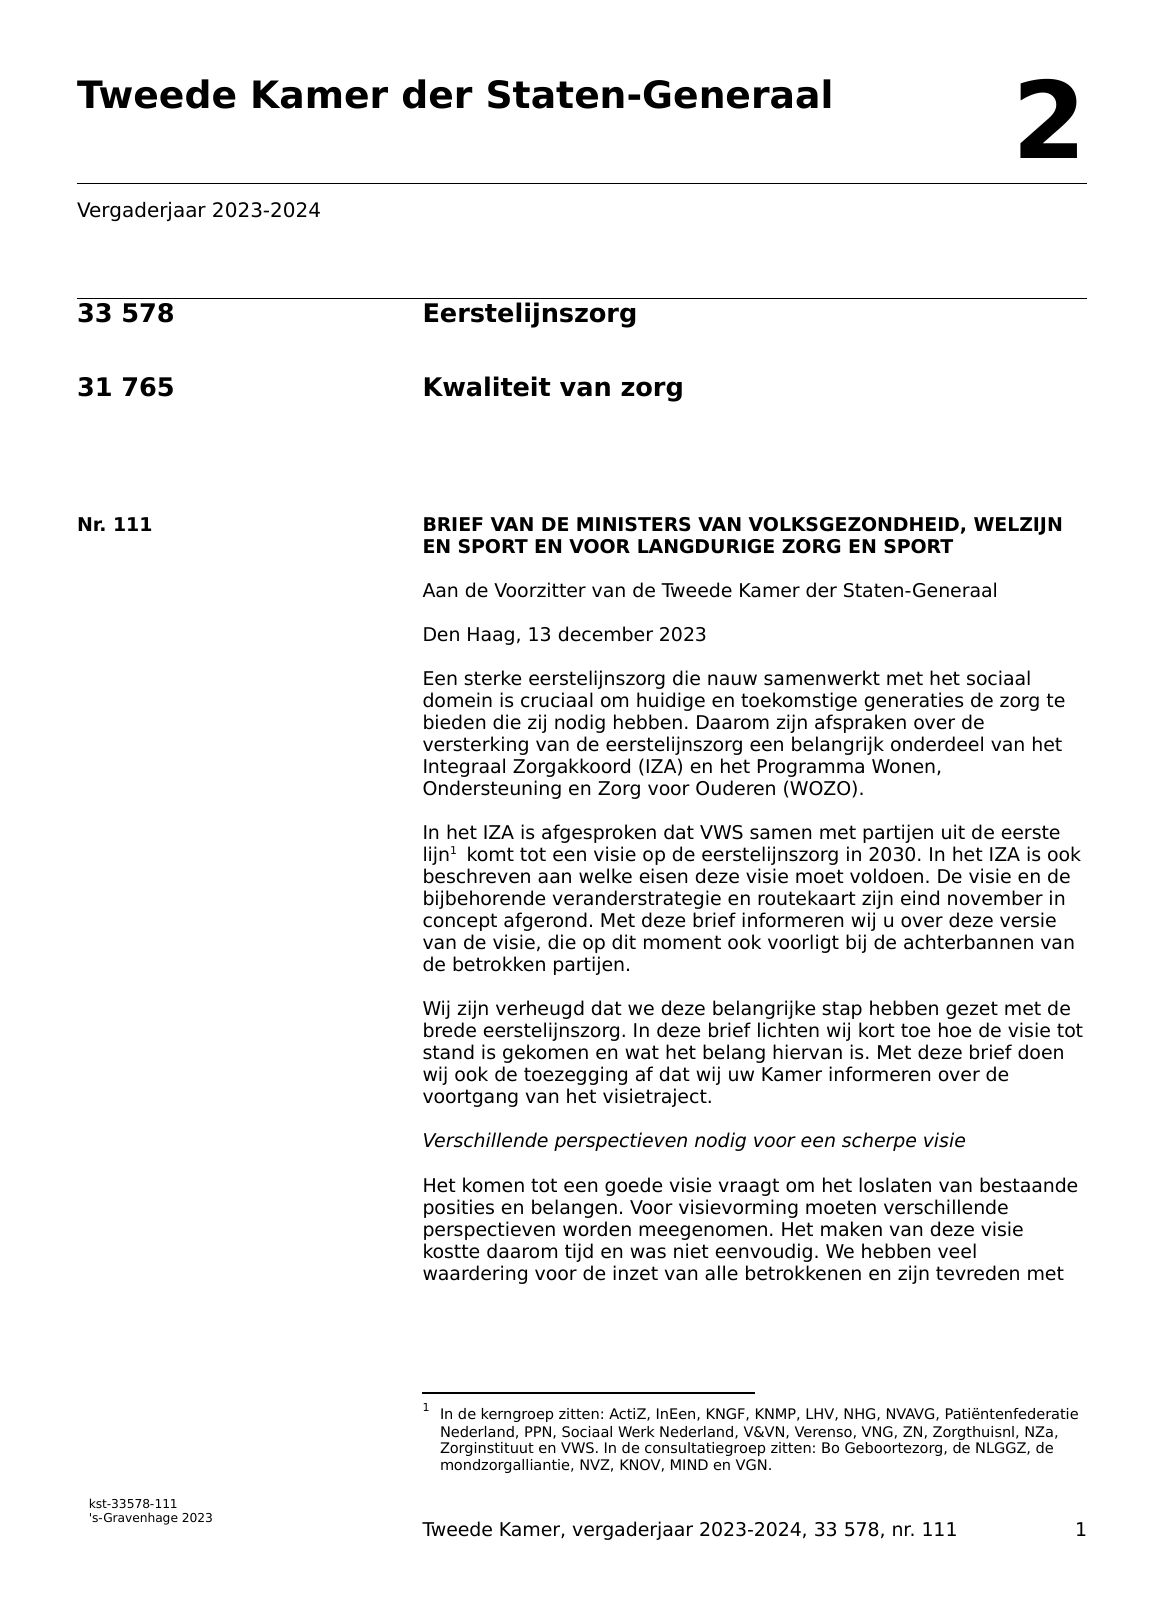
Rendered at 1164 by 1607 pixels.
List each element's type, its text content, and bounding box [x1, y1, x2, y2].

subtitle Verschillende perspectieven nodig voor een scherpe visie [422, 1130, 1087, 1152]
text Het komen tot een goede visie vraagt om het loslaten van bestaande posities en belangen. Voor visievorming moeten verschillende perspectieven worden meegenomen. Het maken van deze visie kostte daarom tijd en was niet eenvoudig. We hebben veel waardering voor de inzet van alle betrokkenen en zijn tevreden met [422, 1174, 1087, 1284]
text In de kerngroep zitten: ActiZ, InEen, KNGF, KNMP, LHV, NHG, NVAVG, Patiëntenfederatie Nederland, PPN, Sociaal Werk Nederland, V&VN, Verenso, VNG, ZN, Zorgthuisnl, NZa, Zorginstituut en VWS. In de consultatiegroep zitten: Bo Geboortezorg, de NLGGZ, de mondzorgalliantie, NVZ, KNOV, MIND en VGN. [422, 1402, 1087, 1474]
subtitle 31 765 Kwaliteit van zorg [77, 373, 1087, 403]
text Wij zijn verheugd dat we deze belangrijke stap hebben gezet met de brede eerstelijnszorg. In deze brief lichten wij kort toe hoe de visie tot stand is gekomen en wat het belang hiervan is. Met deze brief doen wij ook de toezegging af dat wij uw Kamer informeren over de voortgang van het visietraject. [422, 998, 1087, 1108]
subtitle Nr. 111 BRIEF VAN DE MINISTERS VAN VOLKSGEZONDHEID, WELZIJN EN SPORT EN VOOR LANGDURIGE ZORG EN SPORT [77, 514, 1087, 558]
subtitle 33 578 Eerstelijnszorg [77, 299, 1087, 329]
table_header 2 [886, 59, 1087, 183]
text Een sterke eerstelijnszorg die nauw samenwerkt met het sociaal domein is cruciaal om huidige en toekomstige generaties de zorg te bieden die zij nodig hebben. Daarom zijn afspraken over de versterking van de eerstelijnszorg een belangrijk onderdeel van het Integraal Zorgakkoord (IZA) en het Programma Wonen, Ondersteuning en Zorg voor Ouderen (WOZO). [422, 668, 1087, 800]
text Den Haag, 13 december 2023 [422, 624, 1087, 646]
text Aan de Voorzitter van de Tweede Kamer der Staten-Generaal [422, 580, 1087, 602]
text In het IZA is afgesproken dat VWS samen met partijen uit de eerste lijn komt tot een visie op de eerstelijnszorg in 2030. In het IZA is ook beschreven aan welke eisen deze visie moet voldoen. De visie en de bijbehorende veranderstrategie en routekaart zijn eind november in concept afgerond. Met deze brief informeren wij u over deze versie van de visie, die op dit moment ook voorligt bij de achterbannen van de betrokken partijen. [422, 822, 1087, 976]
text kst-33578-111 [88, 1497, 323, 1511]
table_cell Vergaderjaar 2023-2024 [77, 184, 1087, 298]
table_header Tweede Kamer der Staten-Generaal [77, 59, 886, 183]
text 's-Gravenhage 2023 [88, 1511, 323, 1525]
